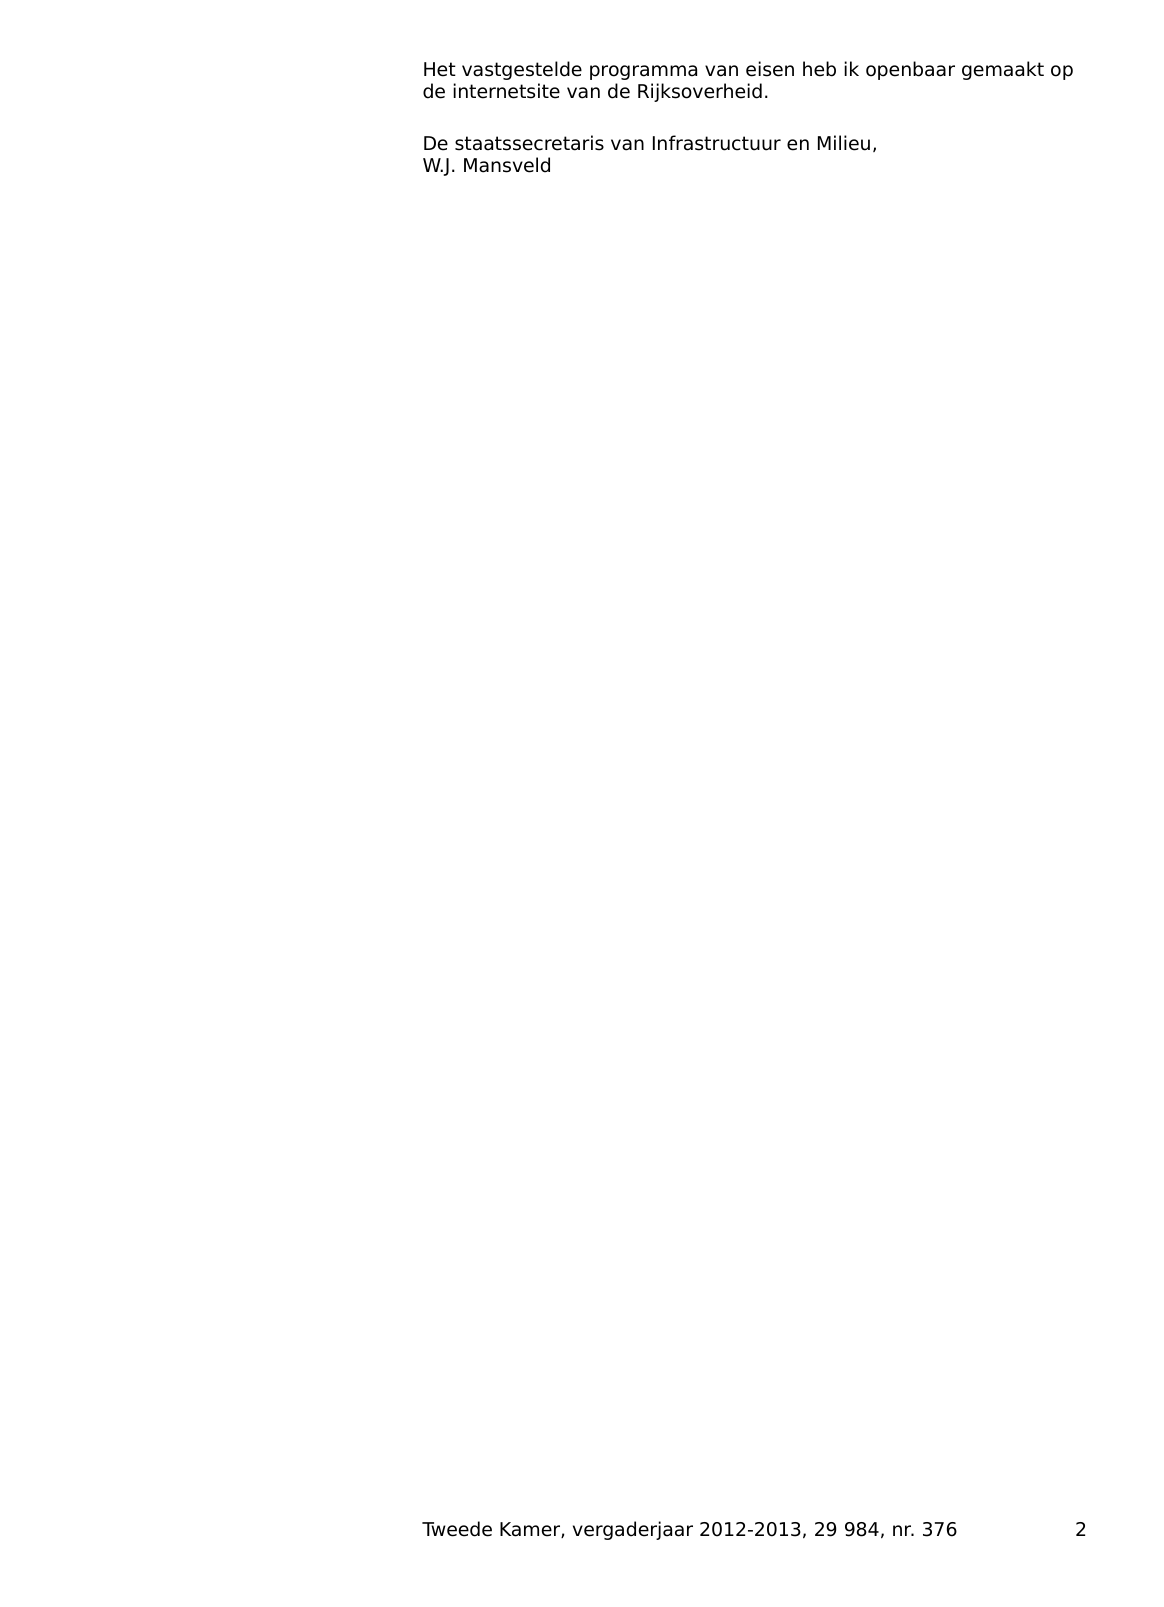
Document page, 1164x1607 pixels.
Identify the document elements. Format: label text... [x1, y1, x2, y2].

text De staatssecretaris van Infrastructuur en Milieu, W.J. Mansveld [422, 133, 1087, 177]
text Het vastgestelde programma van eisen heb ik openbaar gemaakt op de internetsite van de Rijksoverheid. [422, 59, 1087, 103]
